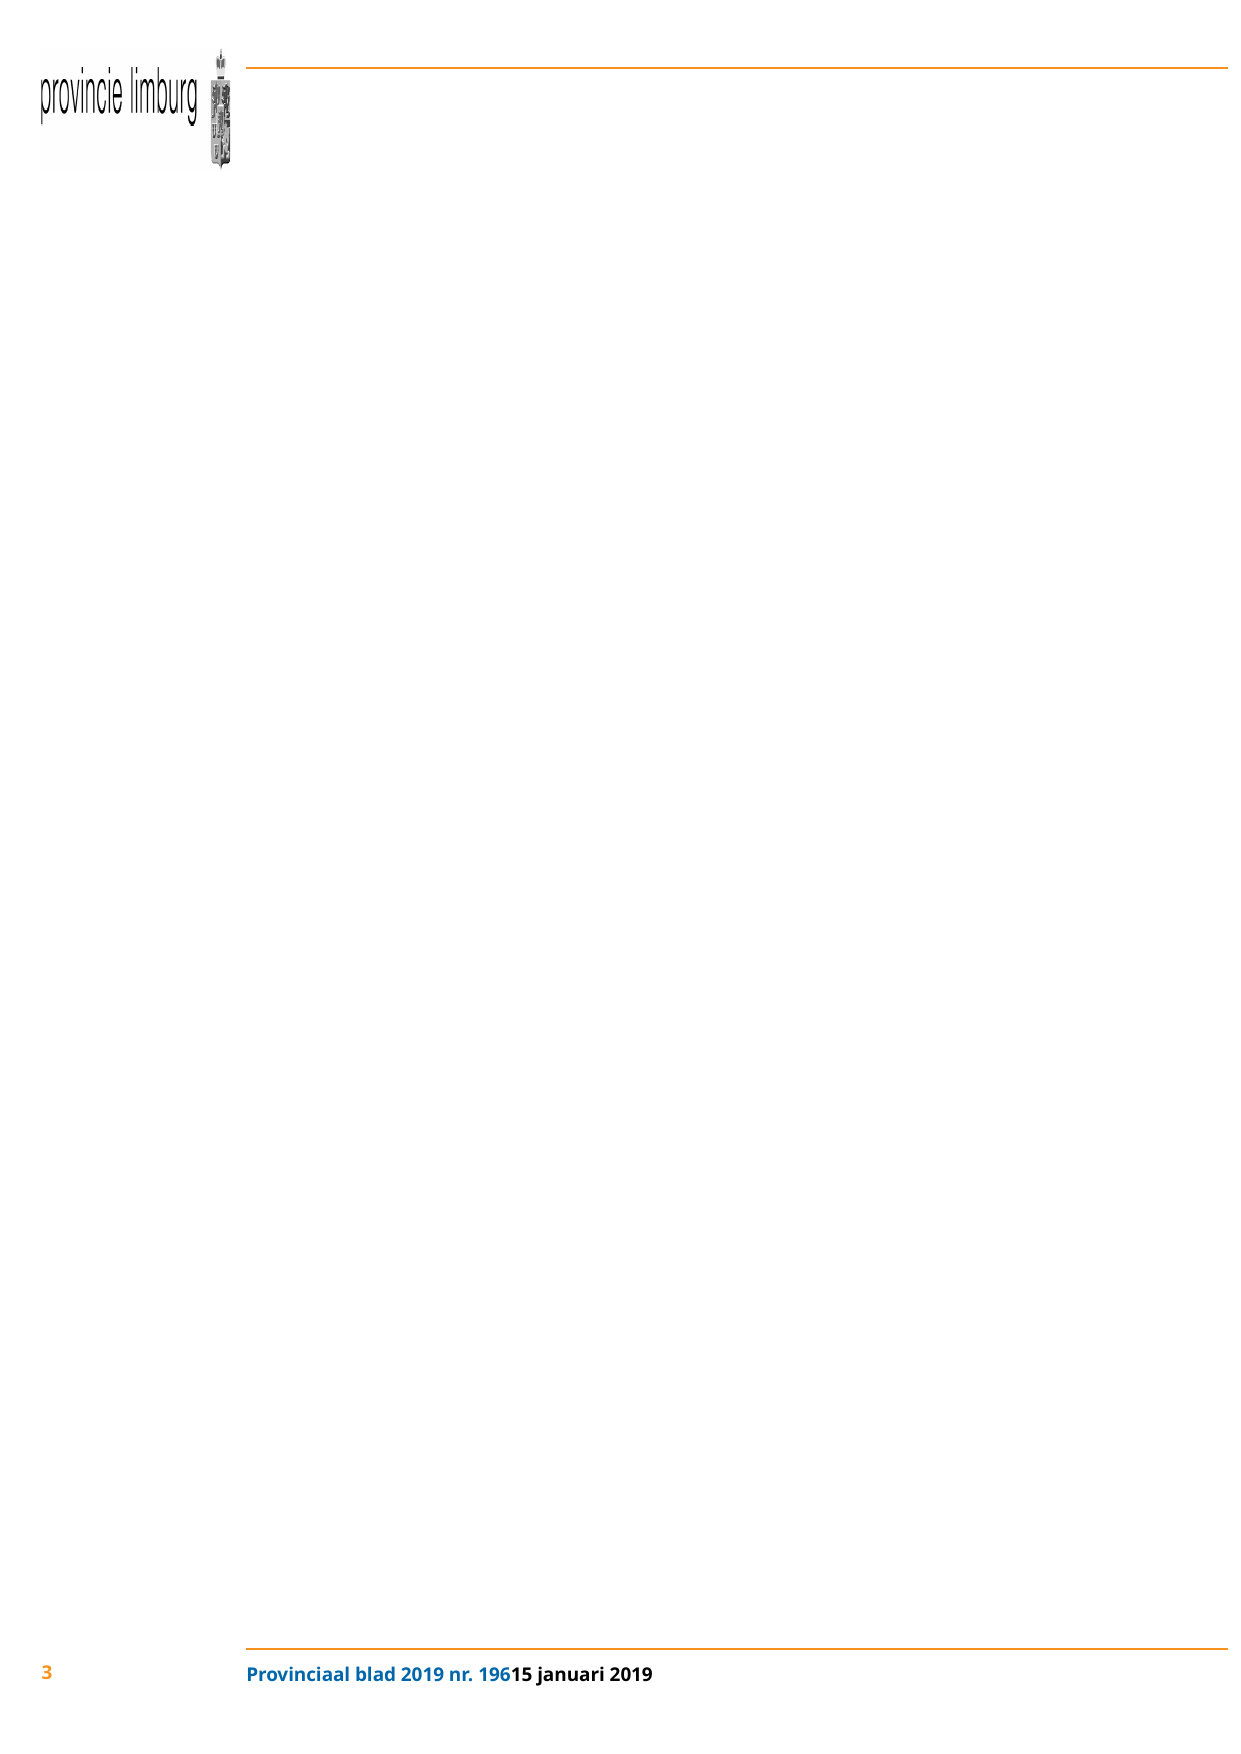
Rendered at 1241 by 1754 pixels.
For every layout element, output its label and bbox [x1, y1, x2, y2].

picture [41, 47, 231, 172]
